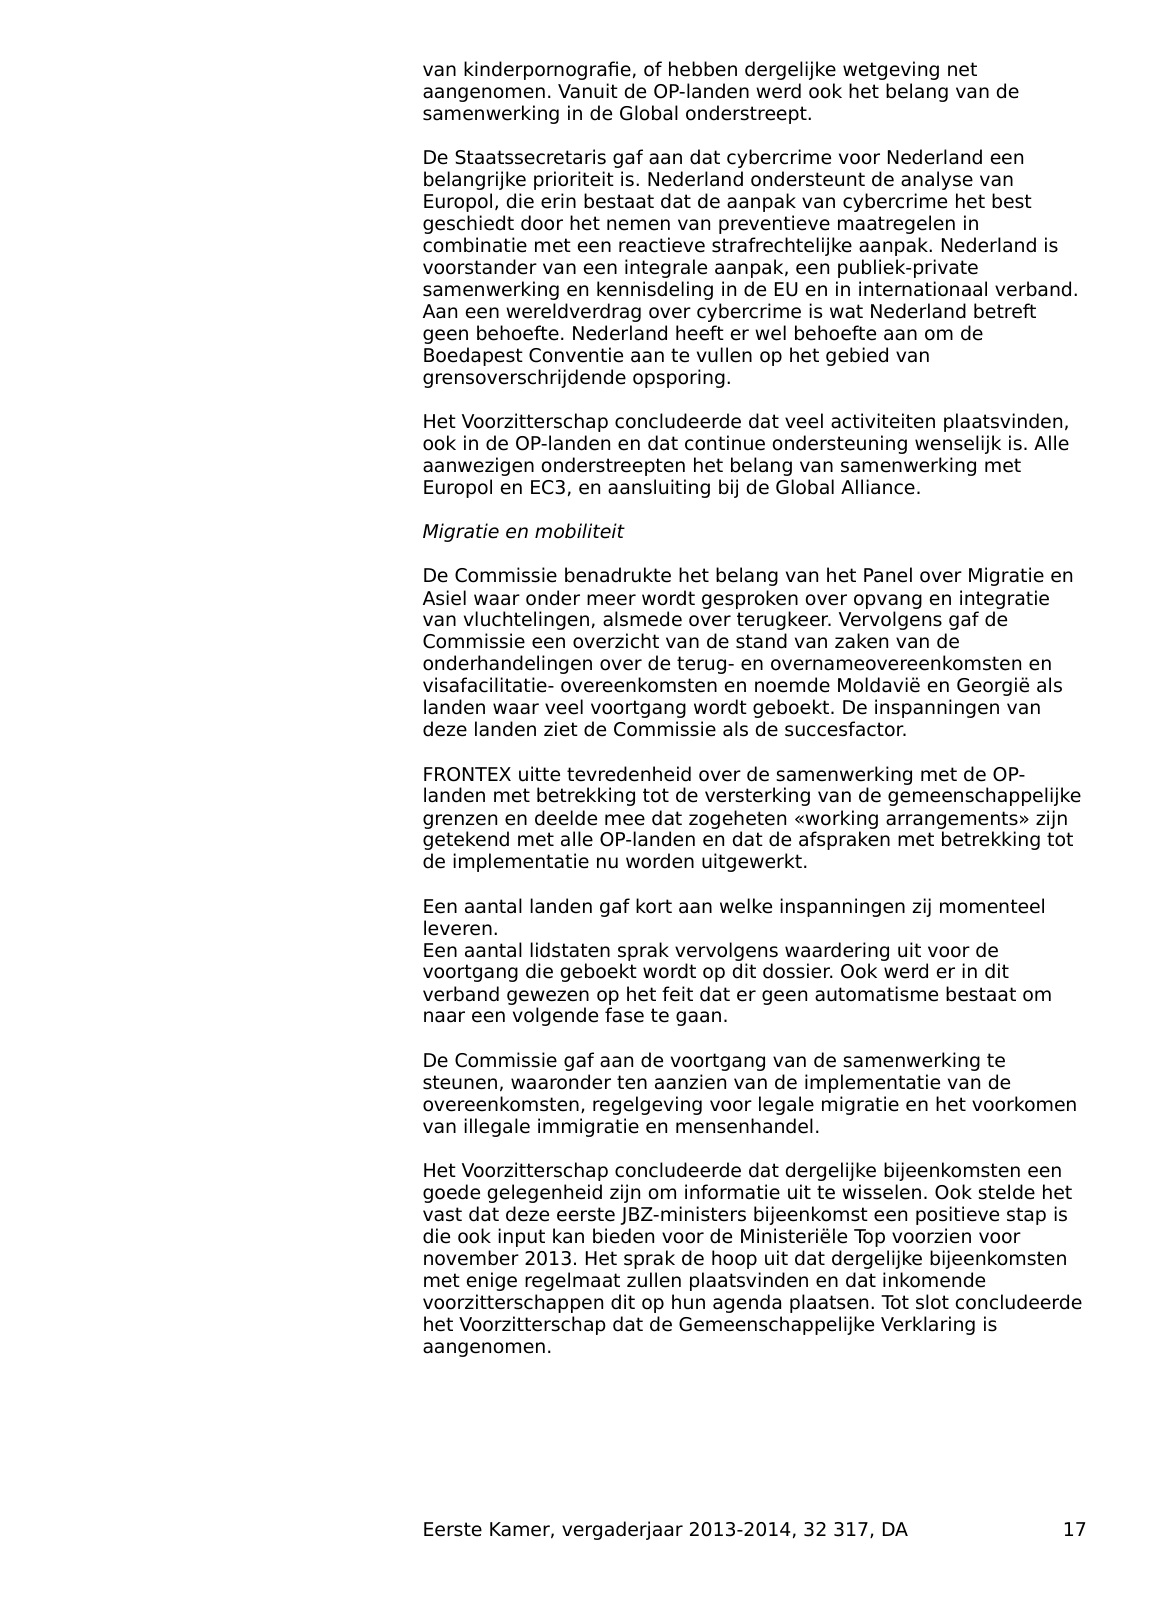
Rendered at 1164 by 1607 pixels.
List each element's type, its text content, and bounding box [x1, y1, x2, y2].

text Het Voorzitterschap concludeerde dat veel activiteiten plaatsvinden, ook in de OP-landen en dat continue ondersteuning wenselijk is. Alle aanwezigen onderstreepten het belang van samenwerking met Europol en EC3, en aansluiting bij de Global Alliance. [422, 411, 1087, 499]
text Een aantal landen gaf kort aan welke inspanningen zij momenteel leveren. [422, 896, 1087, 939]
text van kinderpornografie, of hebben dergelijke wetgeving net aangenomen. Vanuit de OP-landen werd ook het belang van de samenwerking in de Global onderstreept. [422, 59, 1087, 125]
text De Staatssecretaris gaf aan dat cybercrime voor Nederland een belangrijke prioriteit is. Nederland ondersteunt de analyse van Europol, die erin bestaat dat de aanpak van cybercrime het best geschiedt door het nemen van preventieve maatregelen in combinatie met een reactieve strafrechtelijke aanpak. Nederland is voorstander van een integrale aanpak, een publiek-private samenwerking en kennisdeling in de EU en in internationaal verband. Aan een wereldverdrag over cybercrime is wat Nederland betreft geen behoefte. Nederland heeft er wel behoefte aan om de Boedapest Conventie aan te vullen op het gebied van grensoverschrijdende opsporing. [422, 147, 1087, 389]
text Een aantal lidstaten sprak vervolgens waardering uit voor de voortgang die geboekt wordt op dit dossier. Ook werd er in dit verband gewezen op het feit dat er geen automatisme bestaat om naar een volgende fase te gaan. [422, 939, 1087, 1027]
text De Commissie gaf aan de voortgang van de samenwerking te steunen, waaronder ten aanzien van de implementatie van de overeenkomsten, regelgeving voor legale migratie en het voorkomen van illegale immigratie en mensenhandel. [422, 1049, 1087, 1137]
subtitle Migratie en mobiliteit [422, 521, 1087, 543]
text FRONTEX uitte tevredenheid over de samenwerking met de OP-landen met betrekking tot de versterking van de gemeenschappelijke grenzen en deelde mee dat zogeheten «working arrangements» zijn getekend met alle OP-landen en dat de afspraken met betrekking tot de implementatie nu worden uitgewerkt. [422, 763, 1087, 873]
text De Commissie benadrukte het belang van het Panel over Migratie en Asiel waar onder meer wordt gesproken over opvang en integratie van vluchtelingen, alsmede over terugkeer. Vervolgens gaf de Commissie een overzicht van de stand van zaken van de onderhandelingen over de terug- en overnameovereenkomsten en visafacilitatie- overeenkomsten en noemde Moldavië en Georgië als landen waar veel voortgang wordt geboekt. De inspanningen van deze landen ziet de Commissie als de succesfactor. [422, 565, 1087, 741]
text Het Voorzitterschap concludeerde dat dergelijke bijeenkomsten een goede gelegenheid zijn om informatie uit te wisselen. Ook stelde het vast dat deze eerste JBZ-ministers bijeenkomst een positieve stap is die ook input kan bieden voor de Ministeriële Top voorzien voor november 2013. Het sprak de hoop uit dat dergelijke bijeenkomsten met enige regelmaat zullen plaatsvinden en dat inkomende voorzitterschappen dit op hun agenda plaatsen. Tot slot concludeerde het Voorzitterschap dat de Gemeenschappelijke Verklaring is aangenomen. [422, 1160, 1087, 1357]
